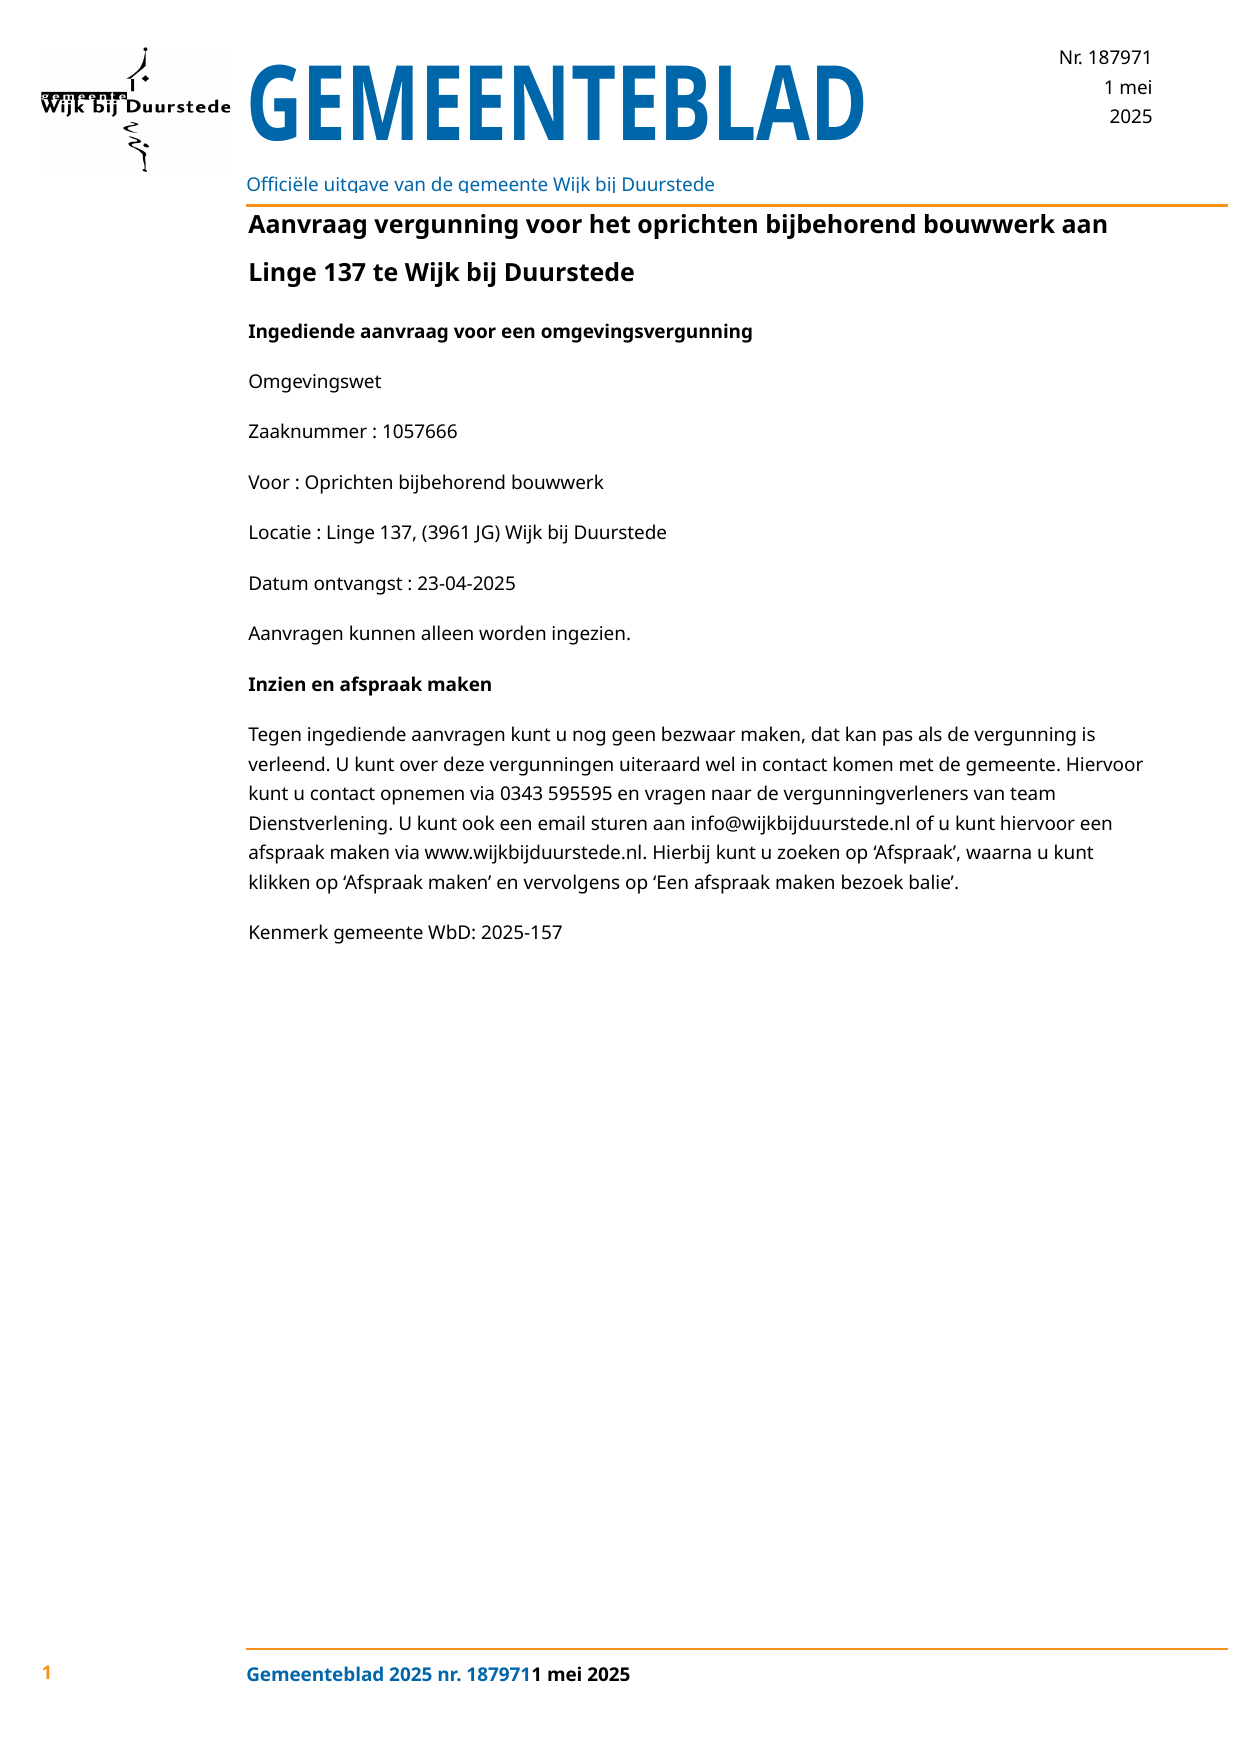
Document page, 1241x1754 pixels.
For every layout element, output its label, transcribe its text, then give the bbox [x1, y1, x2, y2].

text Ingediende aanvraag voor een omgevingsvergunning [248, 318, 1152, 344]
text Tegen ingediende aanvragen kunt u nog geen bezwaar maken, dat kan pas als de vergunning is verleend. U kunt over deze vergunningen uiteraard wel in contact komen met de gemeente. Hiervoor kunt u contact opnemen via 0343 595595 en vragen naar de vergunningverleners van team Dienstverlening. U kunt ook een email sturen aan info@wijkbijduurstede.nl of u kunt hiervoor een afspraak maken via www.wijkbijduurstede.nl. Hierbij kunt u zoeken op ‘Afspraak’, waarna u kunt klikken op ‘Afspraak maken’ en vervolgens op ‘Een afspraak maken bezoek balie’. [248, 721, 1152, 895]
picture [41, 47, 231, 172]
text Kenmerk gemeente WbD: 2025-157 [248, 919, 1152, 945]
text Datum ontvangst : 23-04-2025 [248, 570, 1152, 596]
text Inzien en afspraak maken [248, 671, 1152, 697]
text Voor : Oprichten bijbehorend bouwwerk [248, 469, 1152, 495]
text Aanvragen kunnen alleen worden ingezien. [248, 620, 1152, 646]
text Omgevingswet [248, 368, 1152, 394]
text Zaaknummer : 1057666 [248, 419, 1152, 444]
text Aanvraag vergunning voor het oprichten bijbehorend bouwwerk aan Linge 137 te Wijk bij Duurstede [248, 207, 1152, 288]
text Locatie : Linge 137, (3961 JG) Wijk bij Duurstede [248, 519, 1152, 545]
